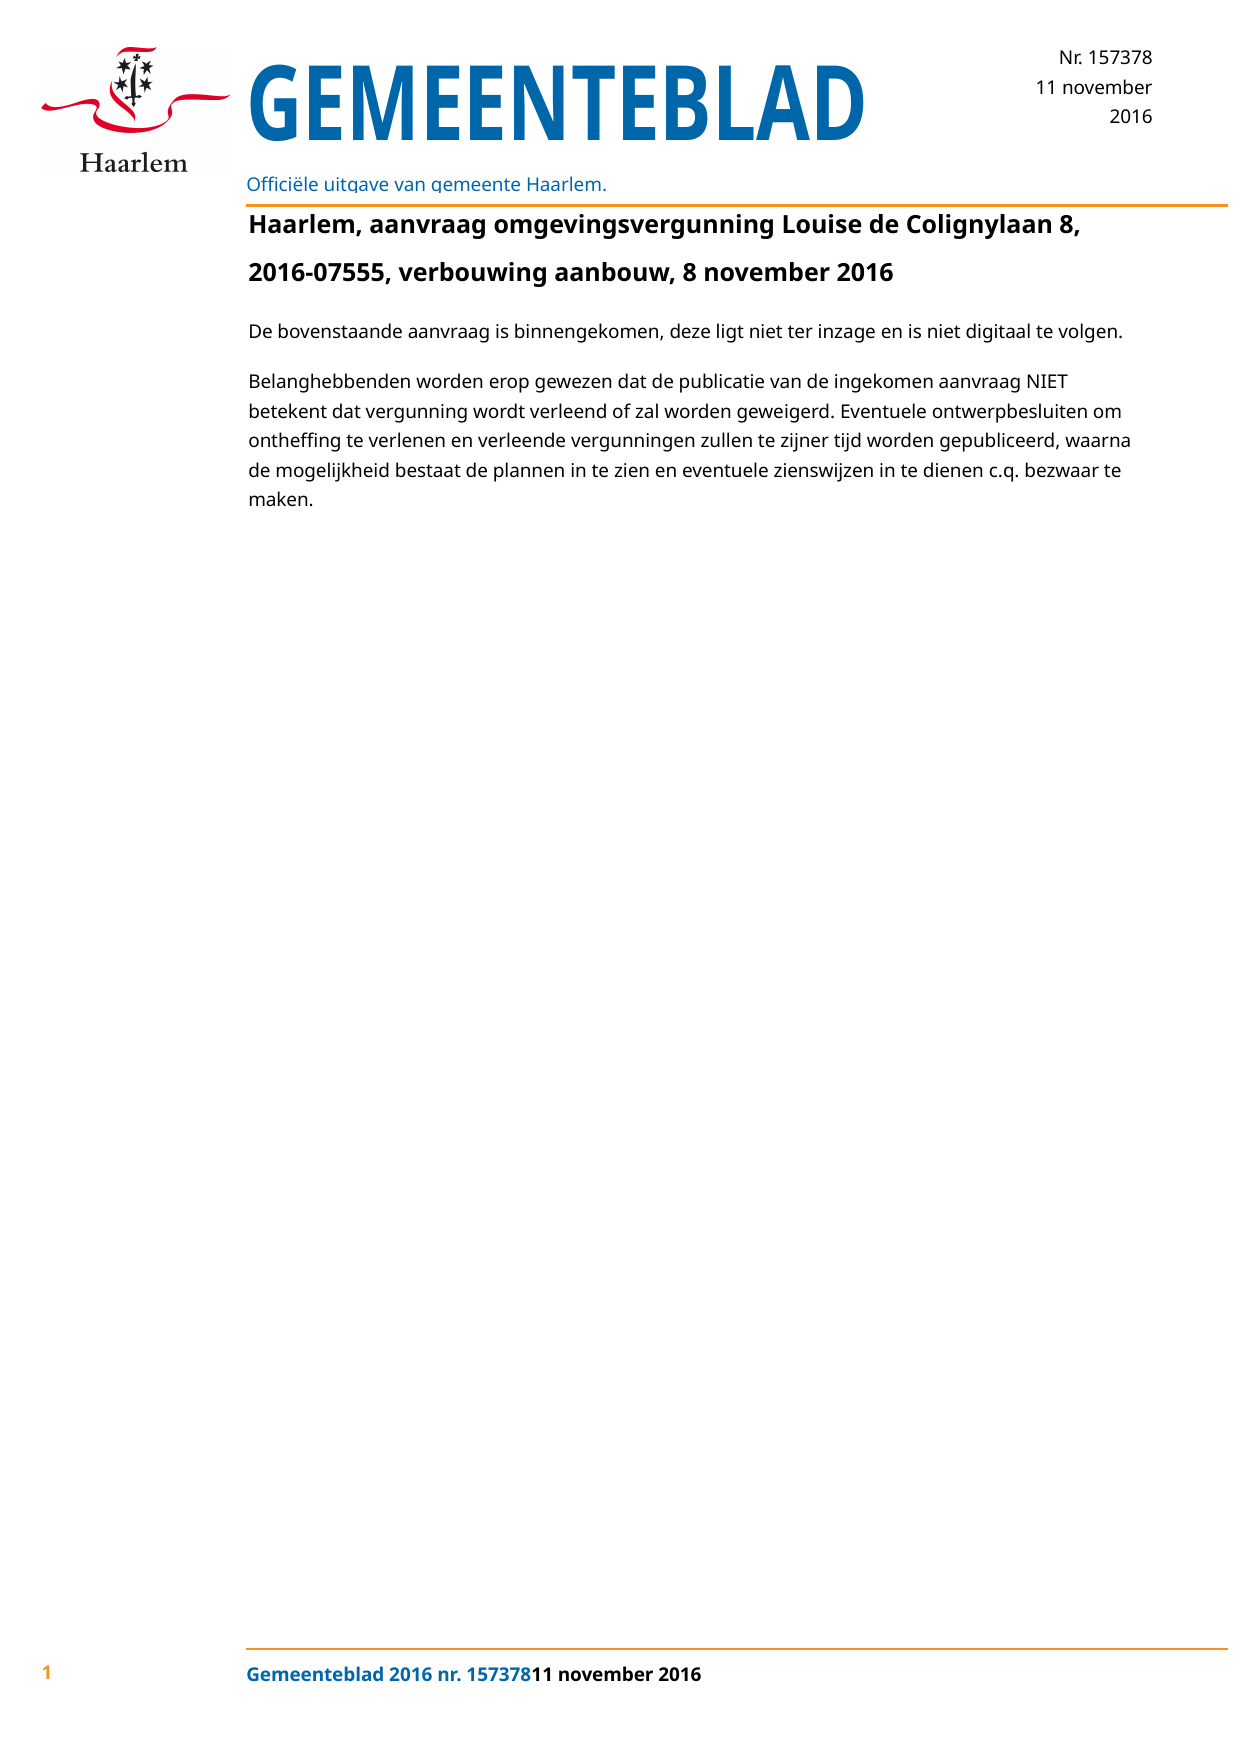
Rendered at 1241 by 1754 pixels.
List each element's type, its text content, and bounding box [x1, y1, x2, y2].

text Belanghebbenden worden erop gewezen dat de publicatie van de ingekomen aanvraag NIET betekent dat vergunning wordt verleend of zal worden geweigerd. Eventuele ontwerpbesluiten om ontheffing te verlenen en verleende vergunningen zullen te zijner tijd worden gepubliceerd, waarna de mogelijkheid bestaat de plannen in te zien en eventuele zienswijzen in te dienen c.q. bezwaar te maken. [248, 368, 1152, 512]
picture [41, 47, 231, 172]
text Haarlem, aanvraag omgevingsvergunning Louise de Colignylaan 8, 2016-07555, verbouwing aanbouw, 8 november 2016 [248, 207, 1152, 288]
text De bovenstaande aanvraag is binnengekomen, deze ligt niet ter inzage en is niet digitaal te volgen. [248, 318, 1152, 344]
